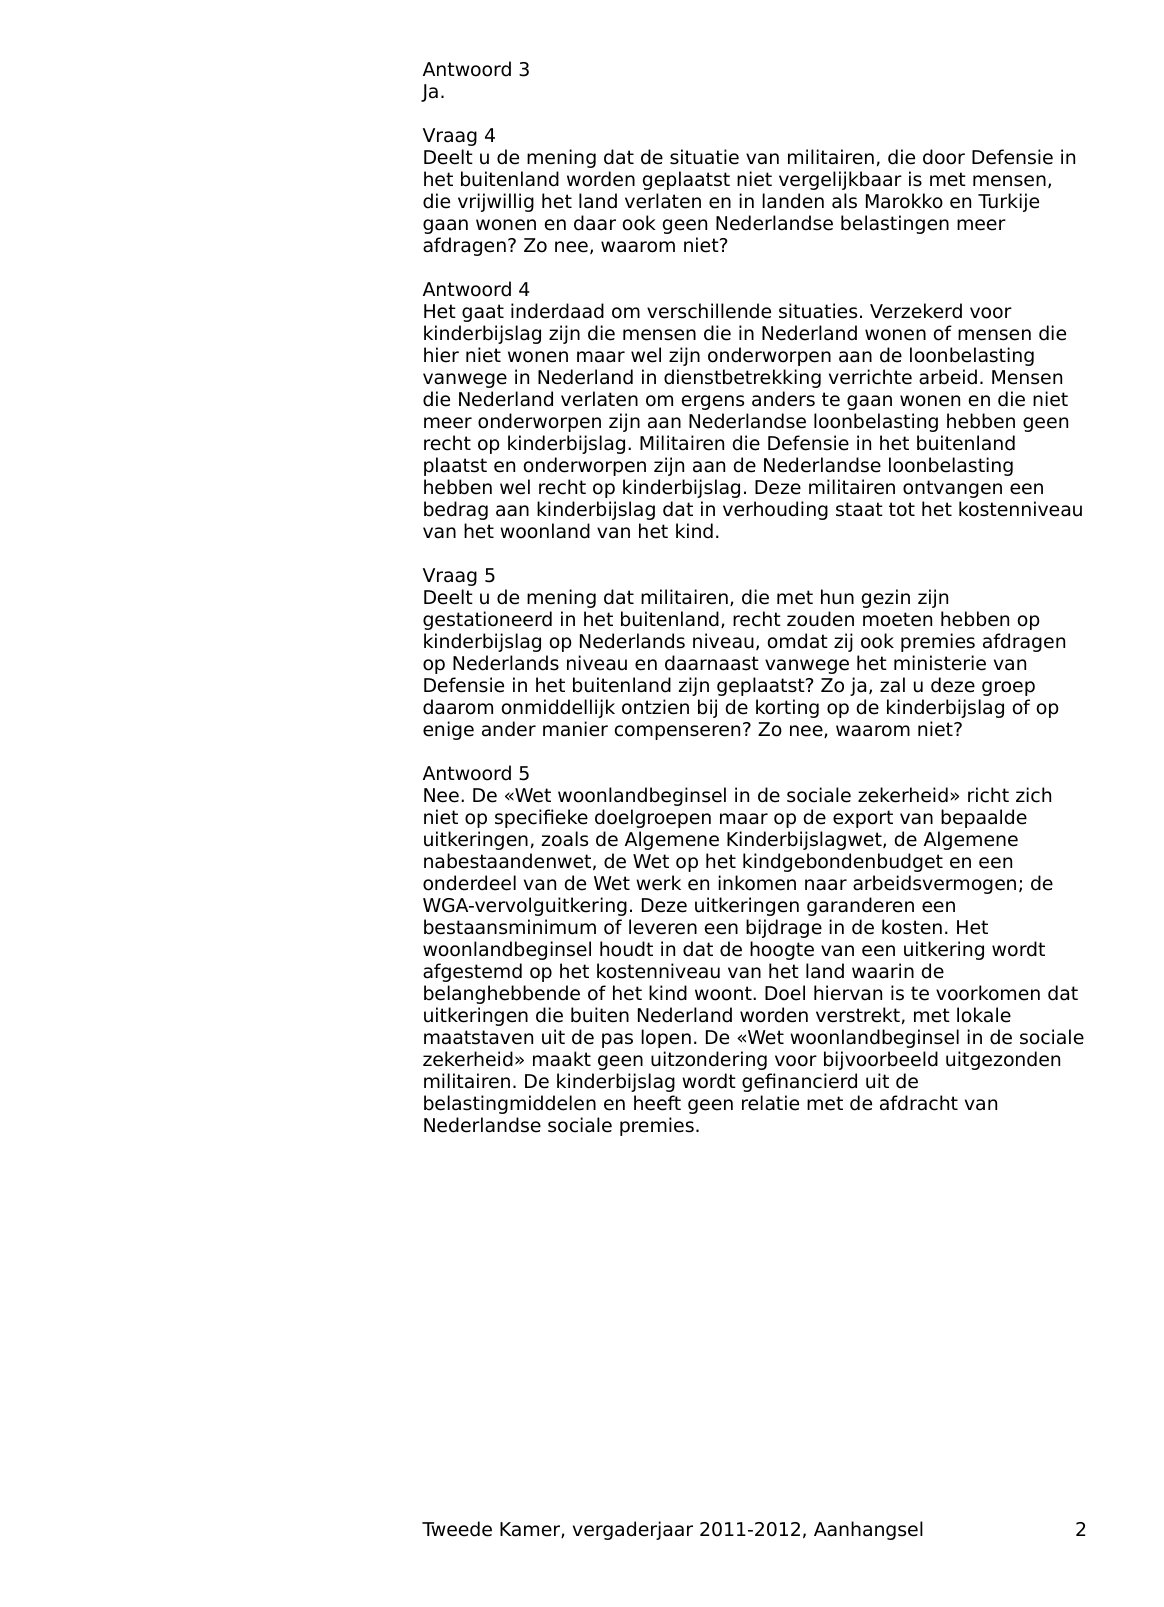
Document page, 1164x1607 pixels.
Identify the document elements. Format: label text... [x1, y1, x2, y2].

text Vraag 5 [422, 565, 1087, 587]
text Antwoord 5 [422, 763, 1087, 785]
text Ja. [422, 81, 1087, 103]
text Deelt u de mening dat militairen, die met hun gezin zijn gestationeerd in het buitenland, recht zouden moeten hebben op kinderbijslag op Nederlands niveau, omdat zij ook premies afdragen op Nederlands niveau en daarnaast vanwege het ministerie van Defensie in het buitenland zijn geplaatst? Zo ja, zal u deze groep daarom onmiddellijk ontzien bij de korting op de kinderbijslag of op enige ander manier compenseren? Zo nee, waarom niet? [422, 587, 1087, 741]
text Deelt u de mening dat de situatie van militairen, die door Defensie in het buitenland worden geplaatst niet vergelijkbaar is met mensen, die vrijwillig het land verlaten en in landen als Marokko en Turkije gaan wonen en daar ook geen Nederlandse belastingen meer afdragen? Zo nee, waarom niet? [422, 147, 1087, 257]
text Vraag 4 [422, 125, 1087, 147]
text Antwoord 3 [422, 59, 1087, 81]
text Het gaat inderdaad om verschillende situaties. Verzekerd voor kinderbijslag zijn die mensen die in Nederland wonen of mensen die hier niet wonen maar wel zijn onderworpen aan de loonbelasting vanwege in Nederland in dienstbetrekking verrichte arbeid. Mensen die Nederland verlaten om ergens anders te gaan wonen en die niet meer onderworpen zijn aan Nederlandse loonbelasting hebben geen recht op kinderbijslag. Militairen die Defensie in het buitenland plaatst en onderworpen zijn aan de Nederlandse loonbelasting hebben wel recht op kinderbijslag. Deze militairen ontvangen een bedrag aan kinderbijslag dat in verhouding staat tot het kostenniveau van het woonland van het kind. [422, 301, 1087, 543]
text Nee. De «Wet woonlandbeginsel in de sociale zekerheid» richt zich niet op specifieke doelgroepen maar op de export van bepaalde uitkeringen, zoals de Algemene Kinderbijslagwet, de Algemene nabestaandenwet, de Wet op het kindgebondenbudget en een onderdeel van de Wet werk en inkomen naar arbeidsvermogen; de WGA-vervolguitkering. Deze uitkeringen garanderen een bestaansminimum of leveren een bijdrage in de kosten. Het woonlandbeginsel houdt in dat de hoogte van een uitkering wordt afgestemd op het kostenniveau van het land waarin de belanghebbende of het kind woont. Doel hiervan is te voorkomen dat uitkeringen die buiten Nederland worden verstrekt, met lokale maatstaven uit de pas lopen. De «Wet woonlandbeginsel in de sociale zekerheid» maakt geen uitzondering voor bijvoorbeeld uitgezonden militairen. De kinderbijslag wordt gefinancierd uit de belastingmiddelen en heeft geen relatie met de afdracht van Nederlandse sociale premies. [422, 785, 1087, 1137]
text Antwoord 4 [422, 279, 1087, 301]
